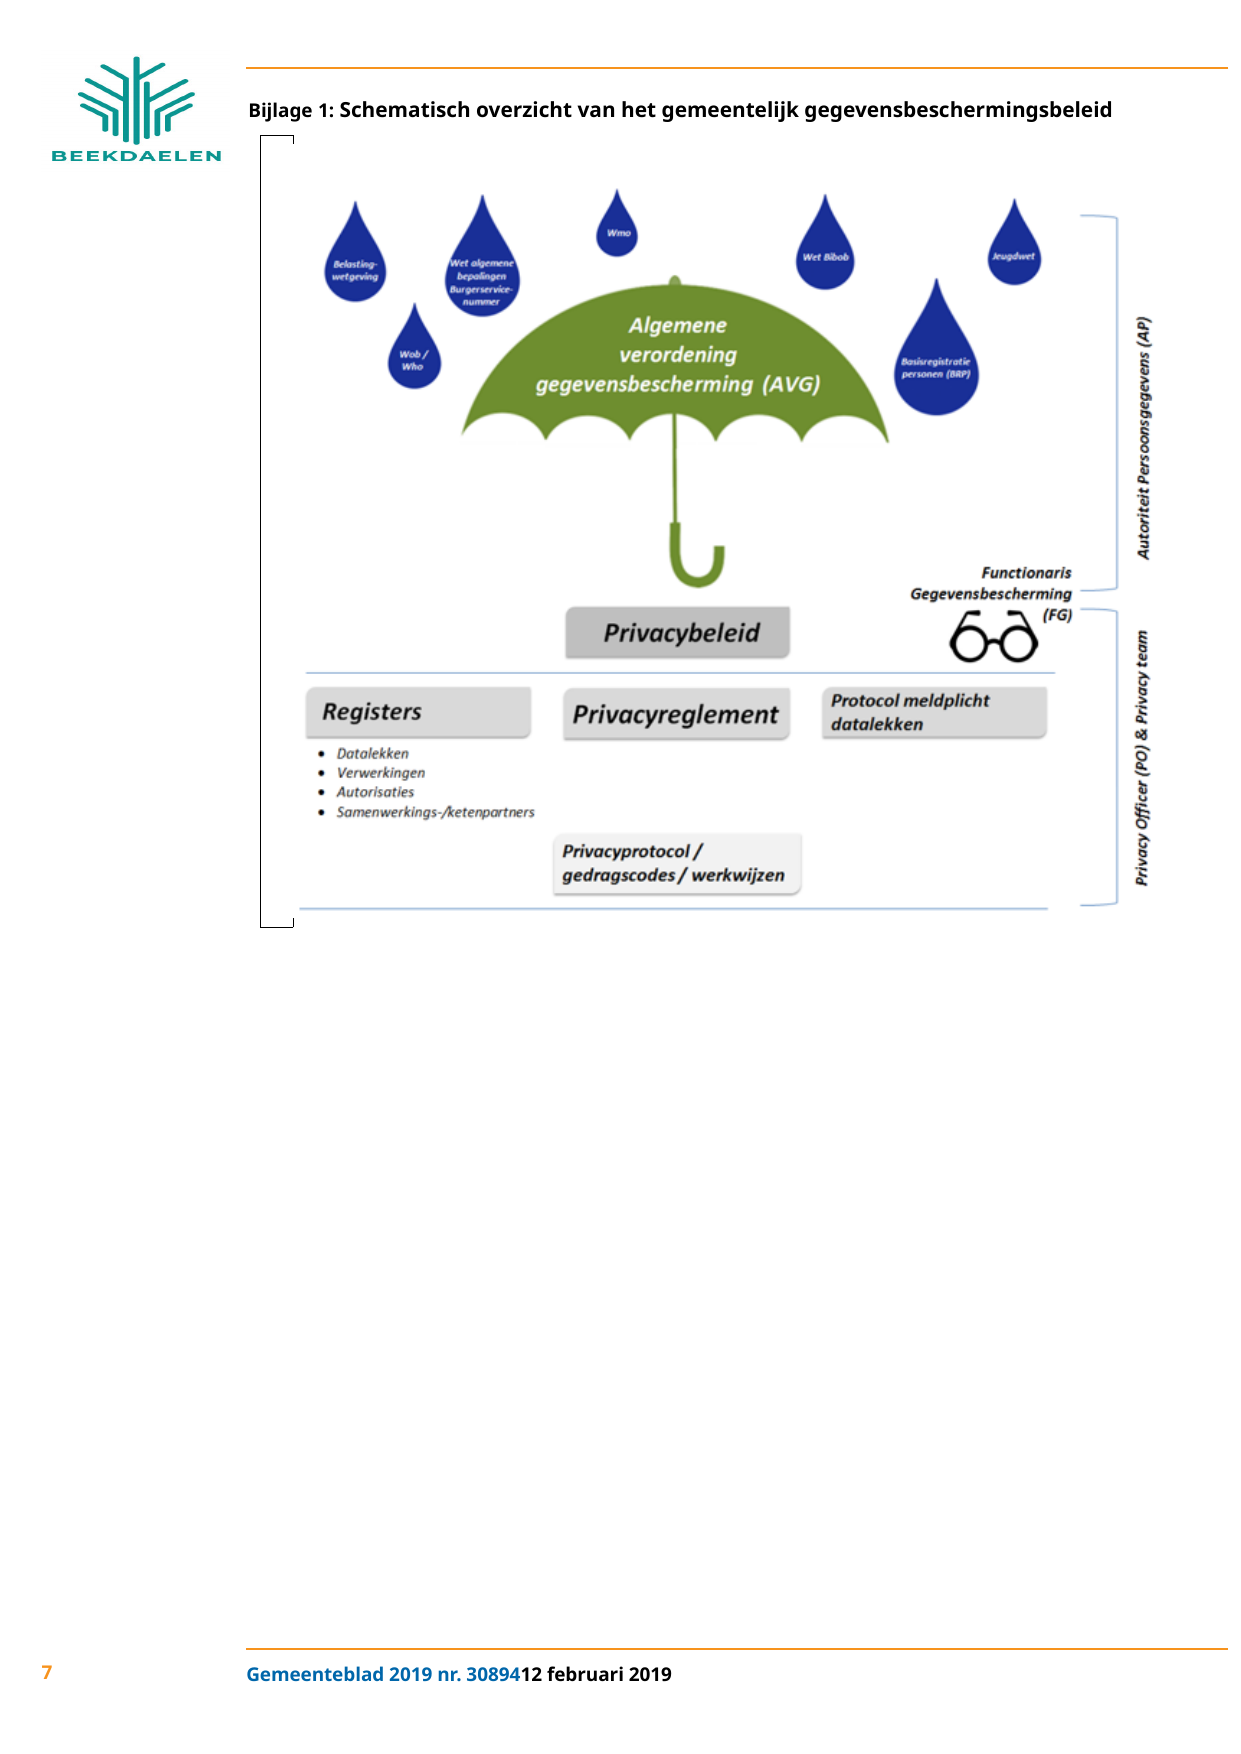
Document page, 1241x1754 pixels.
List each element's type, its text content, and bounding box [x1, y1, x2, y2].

picture [41, 47, 231, 172]
picture [268, 144, 1155, 918]
text Bijlage 1: Schematisch overzicht van het gemeentelijk gegevensbeschermingsbeleid [248, 95, 1152, 123]
